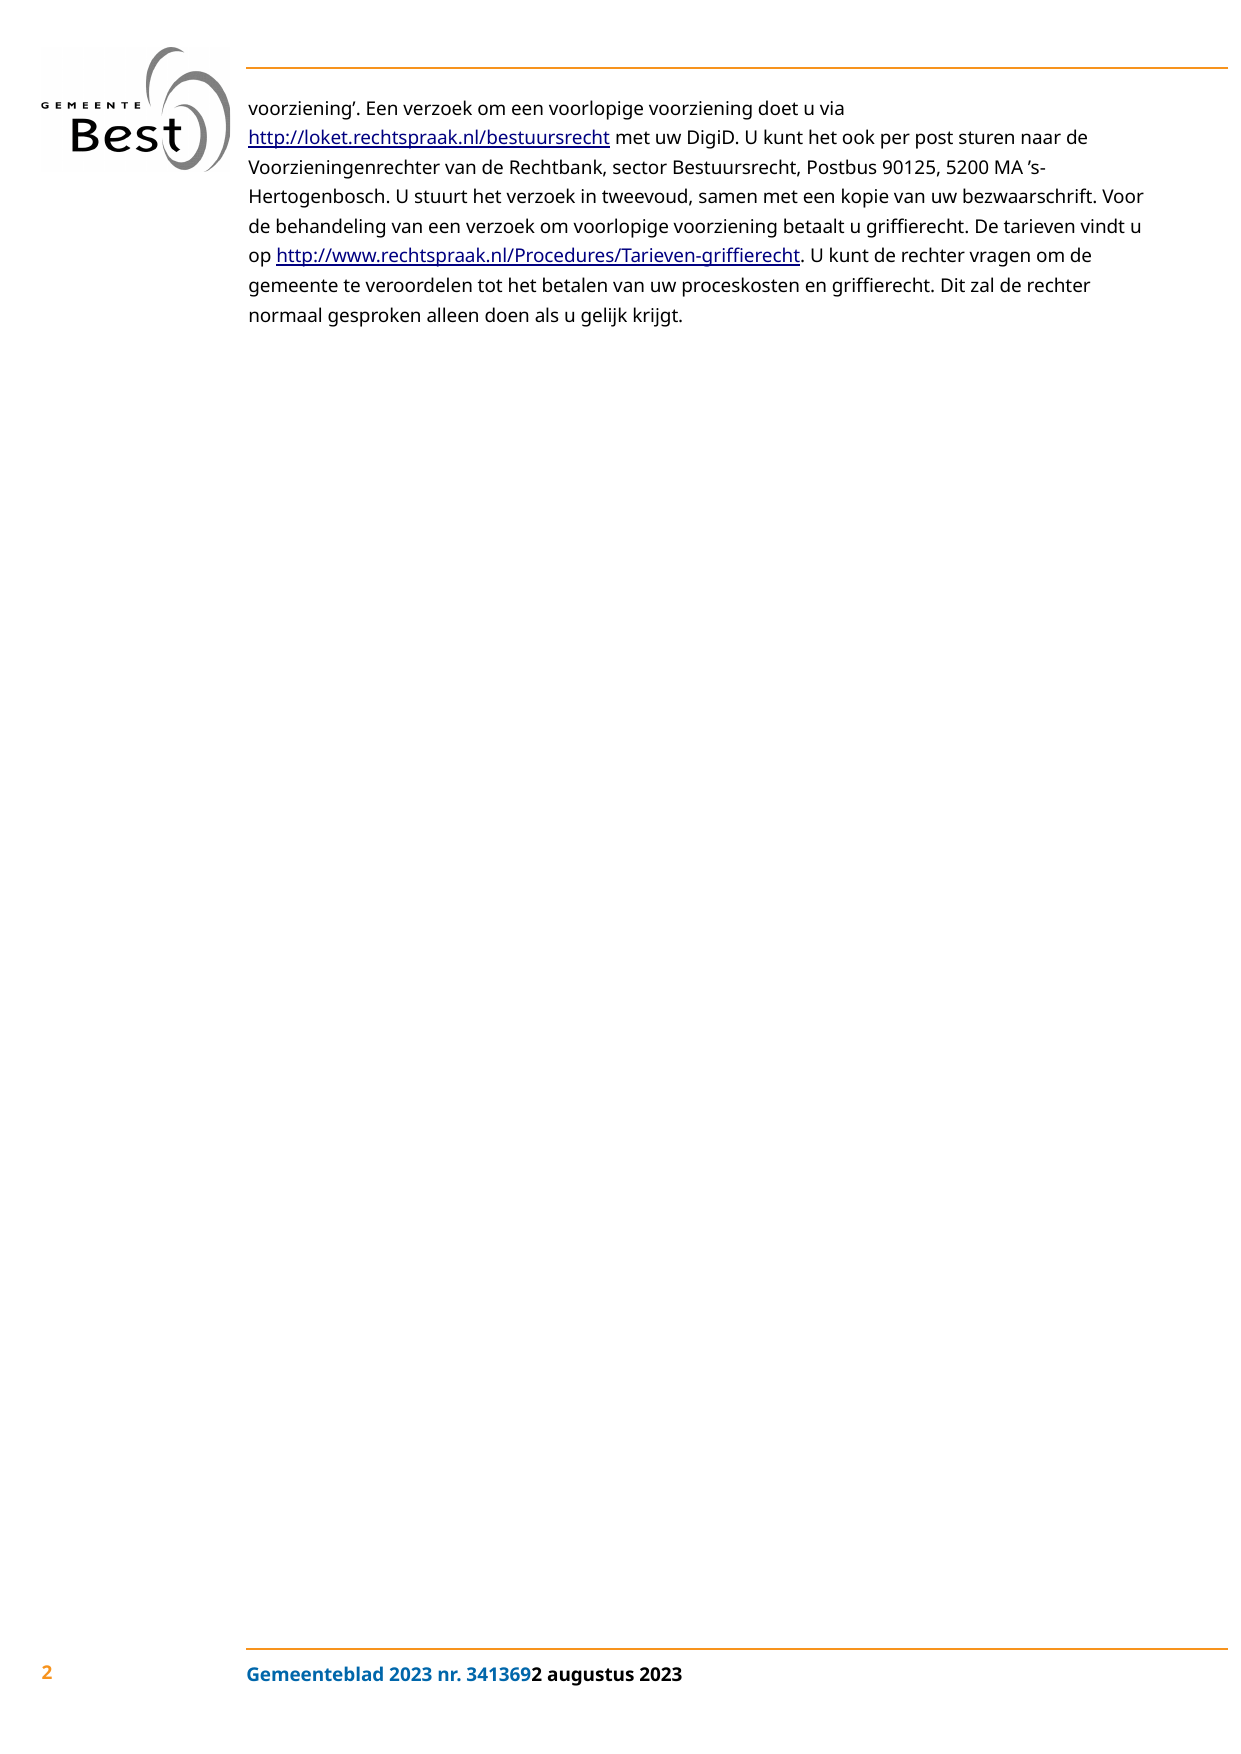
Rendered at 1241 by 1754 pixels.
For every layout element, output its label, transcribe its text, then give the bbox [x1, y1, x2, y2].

picture [41, 47, 231, 172]
text voorziening’. Een verzoek om een voorlopige voorziening doet u via http://loket.rechtspraak.nl/bestuursrecht met uw DigiD. U kunt het ook per post sturen naar de Voorzieningenrechter van de Rechtbank, sector Bestuursrecht, Postbus 90125, 5200 MA ’s-Hertogenbosch. U stuurt het verzoek in tweevoud, samen met een kopie van uw bezwaarschrift. Voor de behandeling van een verzoek om voorlopige voorziening betaalt u griffierecht. De tarieven vindt u op http://www.rechtspraak.nl/Procedures/Tarieven-griffierecht. U kunt de rechter vragen om de gemeente te veroordelen tot het betalen van uw proceskosten en griffierecht. Dit zal de rechter normaal gesproken alleen doen als u gelijk krijgt. [248, 95, 1152, 328]
